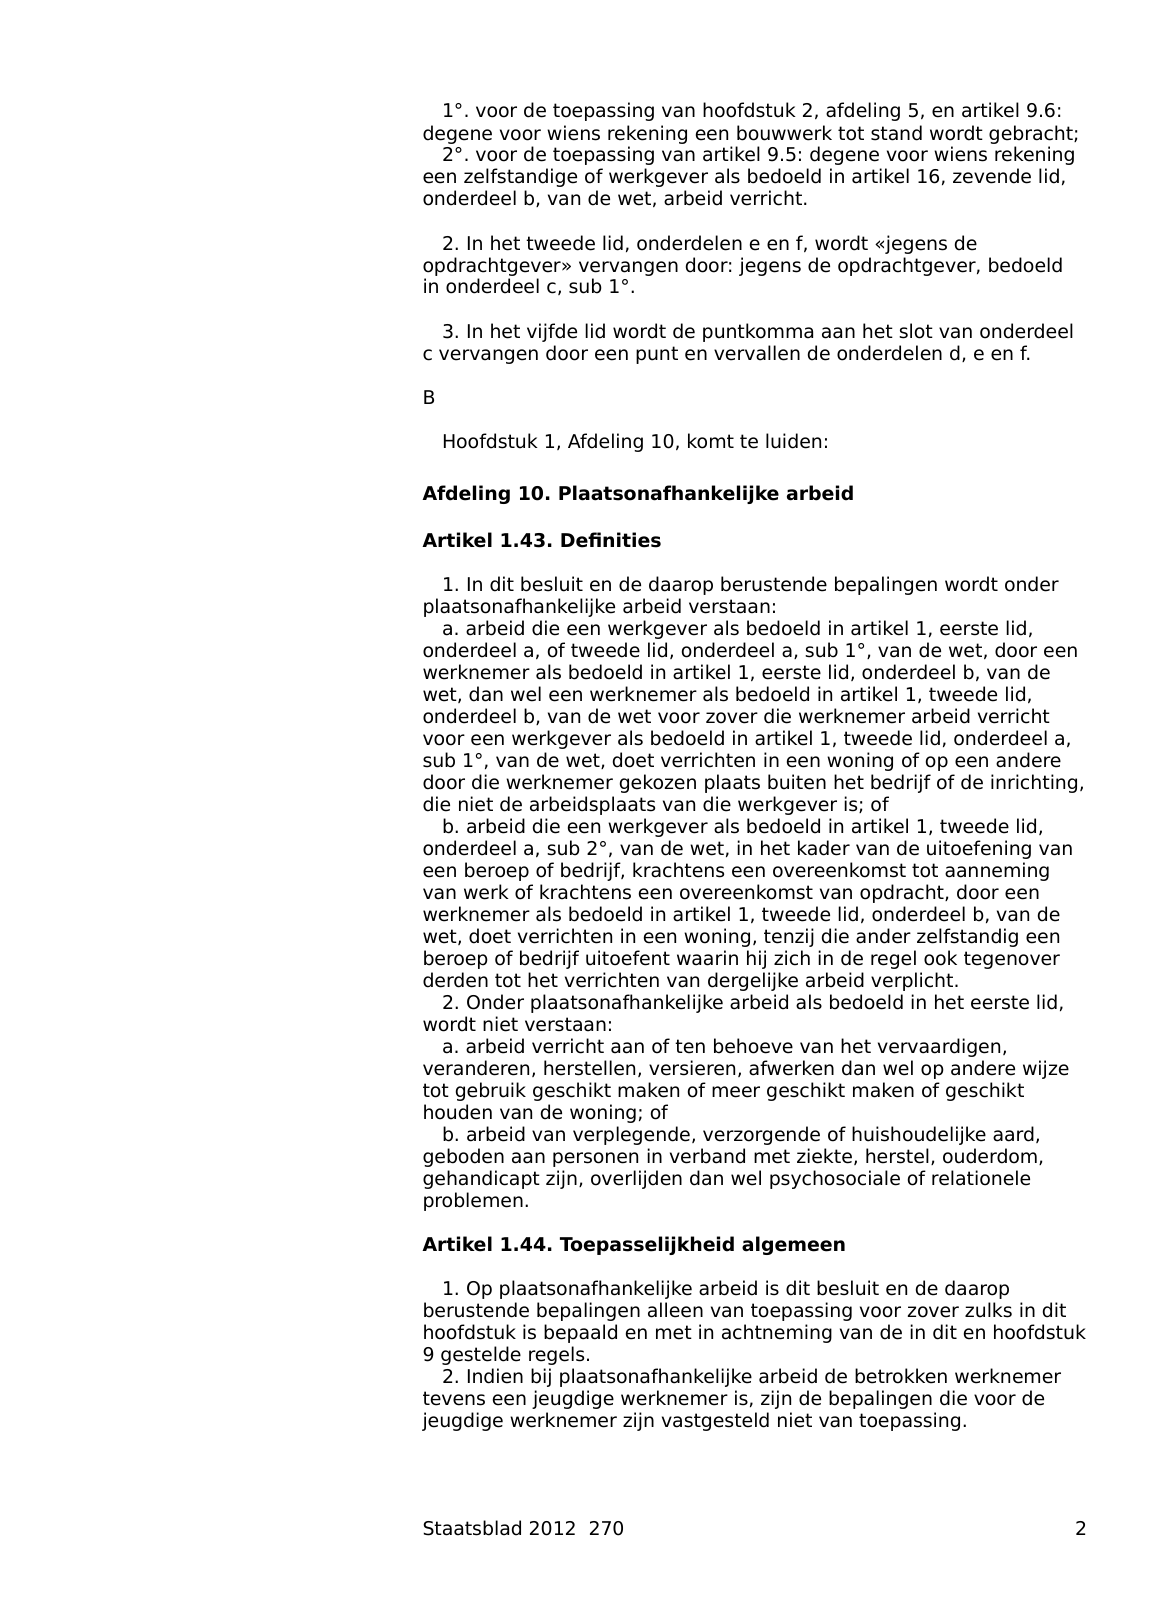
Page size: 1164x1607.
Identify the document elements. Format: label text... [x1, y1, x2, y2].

text 2. In het tweede lid, onderdelen e en f, wordt «jegens de opdrachtgever» vervangen door: jegens de opdrachtgever, bedoeld in onderdeel c, sub 1°. [422, 232, 1087, 298]
text 2°. voor de toepassing van artikel 9.5: degene voor wiens rekening een zelfstandige of werkgever als bedoeld in artikel 16, zevende lid, onderdeel b, van de wet, arbeid verricht. [422, 144, 1087, 210]
text 2. Indien bij plaatsonafhankelijke arbeid de betrokken werknemer tevens een jeugdige werknemer is, zijn de bepalingen die voor de jeugdige werknemer zijn vastgesteld niet van toepassing. [422, 1366, 1087, 1432]
text B [422, 387, 1087, 409]
text b. arbeid die een werkgever als bedoeld in artikel 1, tweede lid, onderdeel a, sub 2°, van de wet, in het kader van de uitoefening van een beroep of bedrijf, krachtens een overeenkomst tot aanneming van werk of krachtens een overeenkomst van opdracht, door een werknemer als bedoeld in artikel 1, tweede lid, onderdeel b, van de wet, doet verrichten in een woning, tenzij die ander zelfstandig een beroep of bedrijf uitoefent waarin hij zich in de regel ook tegenover derden tot het verrichten van dergelijke arbeid verplicht. [422, 816, 1087, 992]
text 1. In dit besluit en de daarop berustende bepalingen wordt onder plaatsonafhankelijke arbeid verstaan: [422, 574, 1087, 618]
text 3. In het vijfde lid wordt de puntkomma aan het slot van onderdeel c vervangen door een punt en vervallen de onderdelen d, e en f. [422, 321, 1087, 364]
subtitle Afdeling 10. Plaatsonafhankelijke arbeid [422, 483, 1087, 505]
subtitle Artikel 1.43. Definities [422, 530, 1087, 552]
text a. arbeid die een werkgever als bedoeld in artikel 1, eerste lid, onderdeel a, of tweede lid, onderdeel a, sub 1°, van de wet, door een werknemer als bedoeld in artikel 1, eerste lid, onderdeel b, van de wet, dan wel een werknemer als bedoeld in artikel 1, tweede lid, onderdeel b, van de wet voor zover die werknemer arbeid verricht voor een werkgever als bedoeld in artikel 1, tweede lid, onderdeel a, sub 1°, van de wet, doet verrichten in een woning of op een andere door die werknemer gekozen plaats buiten het bedrijf of de inrichting, die niet de arbeidsplaats van die werkgever is; of [422, 618, 1087, 816]
text Hoofdstuk 1, Afdeling 10, komt te luiden: [422, 431, 1087, 453]
text b. arbeid van verplegende, verzorgende of huishoudelijke aard, geboden aan personen in verband met ziekte, herstel, ouderdom, gehandicapt zijn, overlijden dan wel psychosociale of relationele problemen. [422, 1123, 1087, 1211]
text a. arbeid verricht aan of ten behoeve van het vervaardigen, veranderen, herstellen, versieren, afwerken dan wel op andere wijze tot gebruik geschikt maken of meer geschikt maken of geschikt houden van de woning; of [422, 1036, 1087, 1123]
text 2. Onder plaatsonafhankelijke arbeid als bedoeld in het eerste lid, wordt niet verstaan: [422, 992, 1087, 1036]
subtitle Artikel 1.44. Toepasselijkheid algemeen [422, 1234, 1087, 1256]
text 1. Op plaatsonafhankelijke arbeid is dit besluit en de daarop berustende bepalingen alleen van toepassing voor zover zulks in dit hoofdstuk is bepaald en met in achtneming van de in dit en hoofdstuk 9 gestelde regels. [422, 1278, 1087, 1366]
text 1°. voor de toepassing van hoofdstuk 2, afdeling 5, en artikel 9.6: degene voor wiens rekening een bouwwerk tot stand wordt gebracht; [422, 100, 1087, 144]
